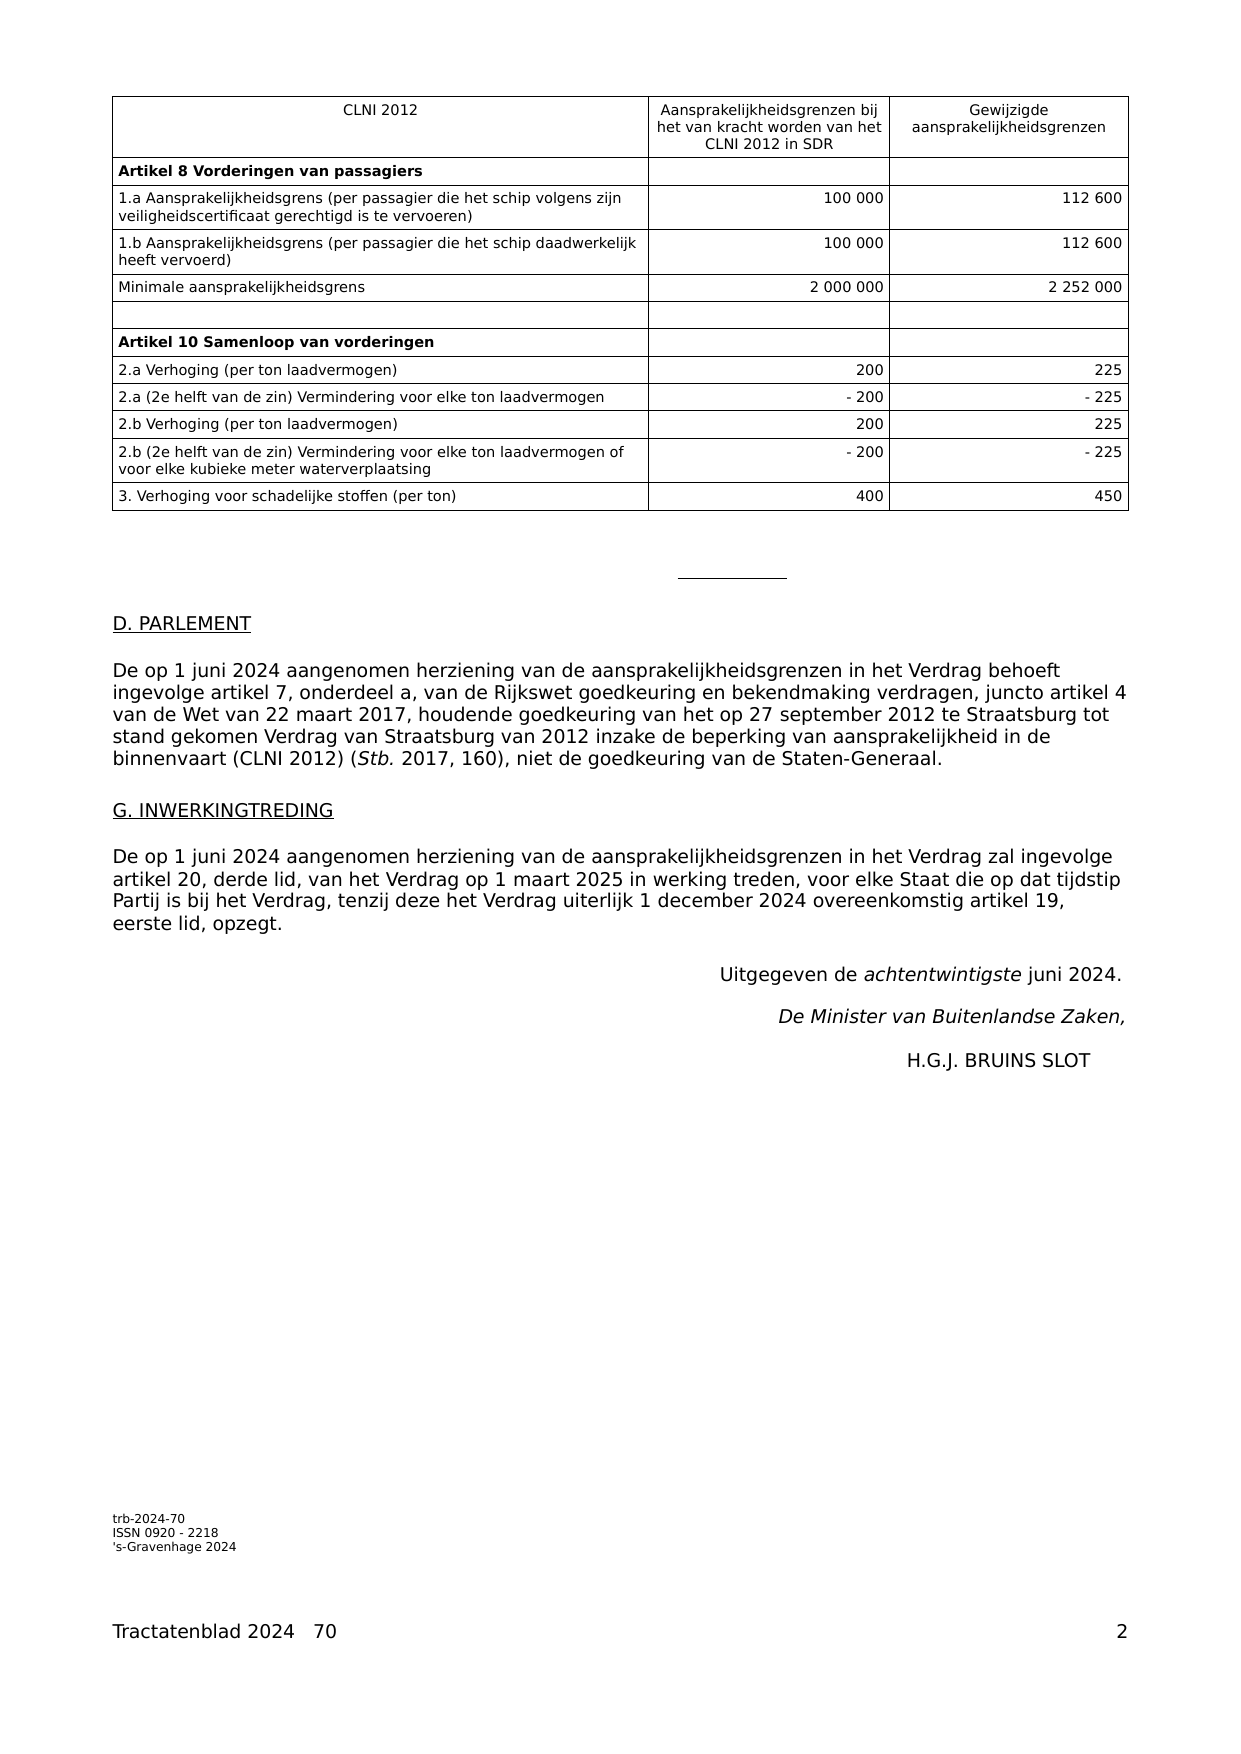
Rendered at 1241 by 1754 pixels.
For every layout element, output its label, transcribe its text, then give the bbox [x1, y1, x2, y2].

table_cell 2.b Verhoging (per ton laadvermogen) [113, 411, 648, 438]
table_cell 112 600 [890, 186, 1128, 229]
table_cell 2.a (2e helft van de zin) Vermindering voor elke ton laadvermogen [113, 384, 648, 410]
table_cell 2.a Verhoging (per ton laadvermogen) [113, 357, 648, 383]
table_cell 400 [649, 483, 889, 509]
text Uitgegeven de achtentwintigste juni 2024. [112, 964, 1128, 986]
table_cell - 225 [890, 384, 1128, 410]
table_cell 200 [649, 357, 889, 383]
subtitle D. PARLEMENT [112, 613, 1128, 634]
table_cell 450 [890, 483, 1128, 509]
table_cell 225 [890, 411, 1128, 438]
table_cell 2.b (2e helft van de zin) Vermindering voor elke ton laadvermogen of voor elke kubieke meter waterverplaatsing [113, 439, 648, 482]
table_cell 3. Verhoging voor schadelijke stoffen (per ton) [113, 483, 648, 509]
table_cell 112 600 [890, 230, 1128, 273]
table_cell [890, 329, 1128, 356]
text ISSN 0920 - 2218 [112, 1526, 346, 1540]
text De op 1 juni 2024 aangenomen herziening van de aansprakelijkheidsgrenzen in het Verdrag zal ingevolge artikel 20, derde lid, van het Verdrag op 1 maart 2025 in werking treden, voor elke Staat die op dat tijdstip Partij is bij het Verdrag, tenzij deze het Verdrag uiterlijk 1 december 2024 overeenkomstig artikel 19, eerste lid, opzegt. [112, 846, 1128, 934]
table_cell 2 000 000 [649, 275, 889, 301]
table_cell Artikel 10 Samenloop van vorderingen [113, 329, 648, 356]
table_cell 100 000 [649, 230, 889, 273]
table_cell [649, 302, 889, 328]
table_cell 100 000 [649, 186, 889, 229]
table_cell Minimale aansprakelijkheidsgrens [113, 275, 648, 301]
table_header CLNI 2012 [113, 97, 648, 157]
text De op 1 juni 2024 aangenomen herziening van de aansprakelijkheidsgrenzen in het Verdrag behoeft ingevolge artikel 7, onderdeel a, van de Rijkswet goedkeuring en bekendmaking verdragen, juncto artikel 4 van de Wet van 22 maart 2017, houdende goedkeuring van het op 27 september 2012 te Straatsburg tot stand gekomen Verdrag van Straatsburg van 2012 inzake de beperking van aansprakelijkheid in de binnenvaart (CLNI 2012) (Stb. 2017, 160), niet de goedkeuring van de Staten-Generaal. [112, 659, 1128, 769]
table_cell 2 252 000 [890, 275, 1128, 301]
table_cell [649, 158, 889, 185]
table_cell [649, 329, 889, 356]
table_cell 1.a Aansprakelijkheidsgrens (per passagier die het schip volgens zijn veiligheidscertificaat gerechtigd is te vervoeren) [113, 186, 648, 229]
table_cell 200 [649, 411, 889, 438]
text trb-2024-70 [112, 1512, 346, 1526]
table_cell [113, 302, 648, 328]
text 's-Gravenhage 2024 [112, 1540, 346, 1554]
table_cell [890, 158, 1128, 185]
table_cell - 200 [649, 384, 889, 410]
table_cell - 200 [649, 439, 889, 482]
table_cell - 225 [890, 439, 1128, 482]
table_cell 225 [890, 357, 1128, 383]
subtitle G. INWERKINGTREDING [112, 799, 1128, 821]
table_cell [890, 302, 1128, 328]
text De Minister van Buitenlandse Zaken, H.G.J. BRUINS SLOT [112, 1006, 1128, 1072]
table_cell 1.b Aansprakelijkheidsgrens (per passagier die het schip daadwerkelijk heeft vervoerd) [113, 230, 648, 273]
table_header Gewijzigde aansprakelijkheidsgrenzen [890, 97, 1128, 157]
table_cell Artikel 8 Vorderingen van passagiers [113, 158, 648, 185]
table_header Aansprakelijkheidsgrenzen bij het van kracht worden van het CLNI 2012 in SDR [649, 97, 889, 157]
